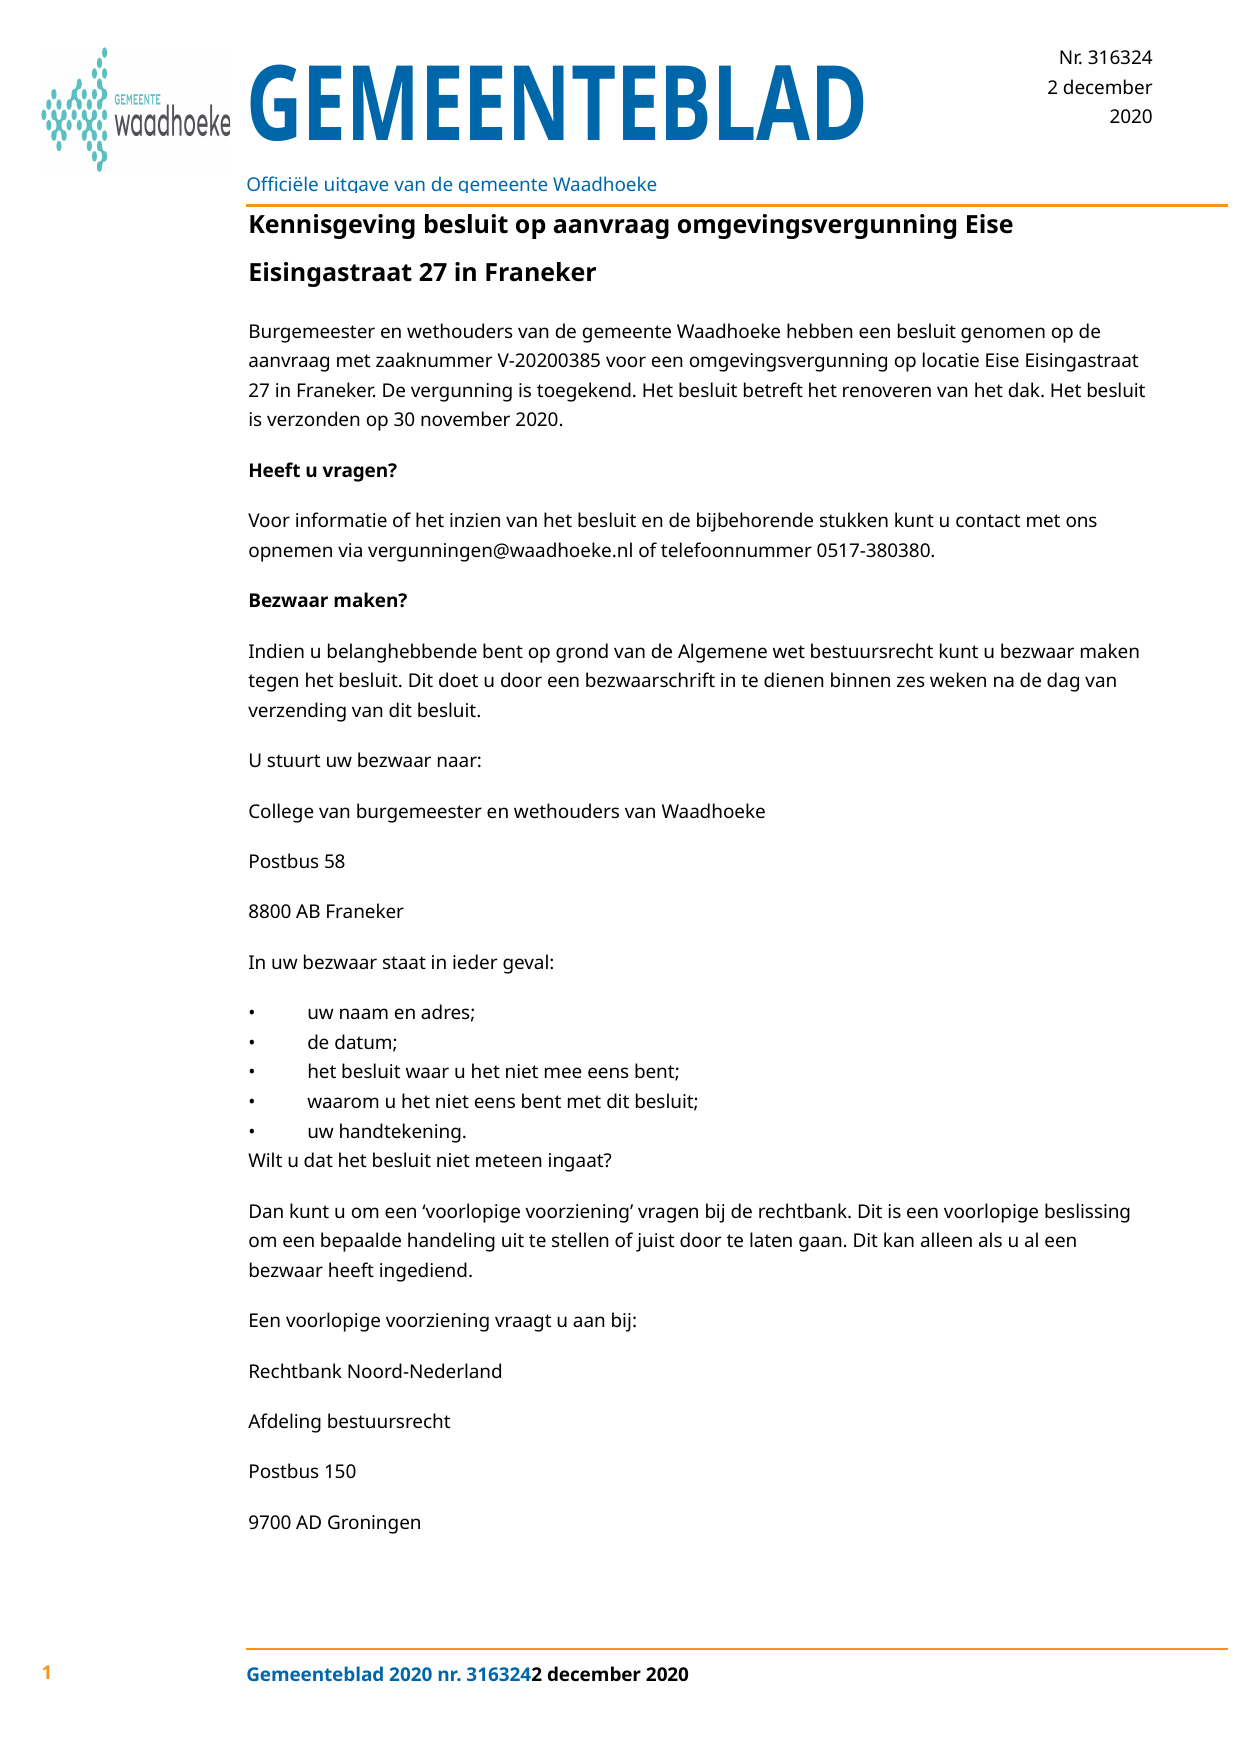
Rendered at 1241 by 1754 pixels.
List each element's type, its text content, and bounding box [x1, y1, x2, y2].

text Postbus 58 [248, 848, 1152, 874]
text U stuurt uw bezwaar naar: [248, 747, 1152, 773]
text Kennisgeving besluit op aanvraag omgevingsvergunning Eise Eisingastraat 27 in Franeker [248, 207, 1152, 288]
list het besluit waar u het niet mee eens bent; [248, 1059, 1152, 1084]
text 8800 AB Franeker [248, 899, 1152, 924]
text Rechtbank Noord-Nederland [248, 1358, 1152, 1384]
text 9700 AD Groningen [248, 1509, 1152, 1535]
text Bezwaar maken? [248, 587, 1152, 613]
text In uw bezwaar staat in ieder geval: [248, 949, 1152, 975]
text Indien u belanghebbende bent op grond van de Algemene wet bestuursrecht kunt u bezwaar maken tegen het besluit. Dit doet u door een bezwaarschrift in te dienen binnen zes weken na de dag van verzending van dit besluit. [248, 638, 1152, 723]
text Postbus 150 [248, 1459, 1152, 1484]
text Een voorlopige voorziening vraagt u aan bij: [248, 1307, 1152, 1333]
text Dan kunt u om een ‘voorlopige voorziening’ vragen bij de rechtbank. Dit is een voorlopige beslissing om een bepaalde handeling uit te stellen of juist door te laten gaan. Dit kan alleen als u al een bezwaar heeft ingediend. [248, 1198, 1152, 1283]
text Burgemeester en wethouders van de gemeente Waadhoeke hebben een besluit genomen op de aanvraag met zaaknummer V-20200385 voor een omgevingsvergunning op locatie Eise Eisingastraat 27 in Franeker. De vergunning is toegekend. Het besluit betreft het renoveren van het dak. Het besluit is verzonden op 30 november 2020. [248, 318, 1152, 432]
list uw naam en adres; [248, 999, 1152, 1025]
list waarom u het niet eens bent met dit besluit; [248, 1088, 1152, 1114]
text Voor informatie of het inzien van het besluit en de bijbehorende stukken kunt u contact met ons opnemen via vergunningen@waadhoeke.nl of telefoonnummer 0517-380380. [248, 507, 1152, 563]
picture [41, 47, 231, 172]
text Afdeling bestuursrecht [248, 1408, 1152, 1434]
list de datum; [248, 1029, 1152, 1055]
text College van burgemeester en wethouders van Waadhoeke [248, 798, 1152, 824]
text Heeft u vragen? [248, 457, 1152, 483]
list uw handtekening. [248, 1118, 1152, 1144]
text Wilt u dat het besluit niet meteen ingaat? [248, 1147, 1152, 1173]
